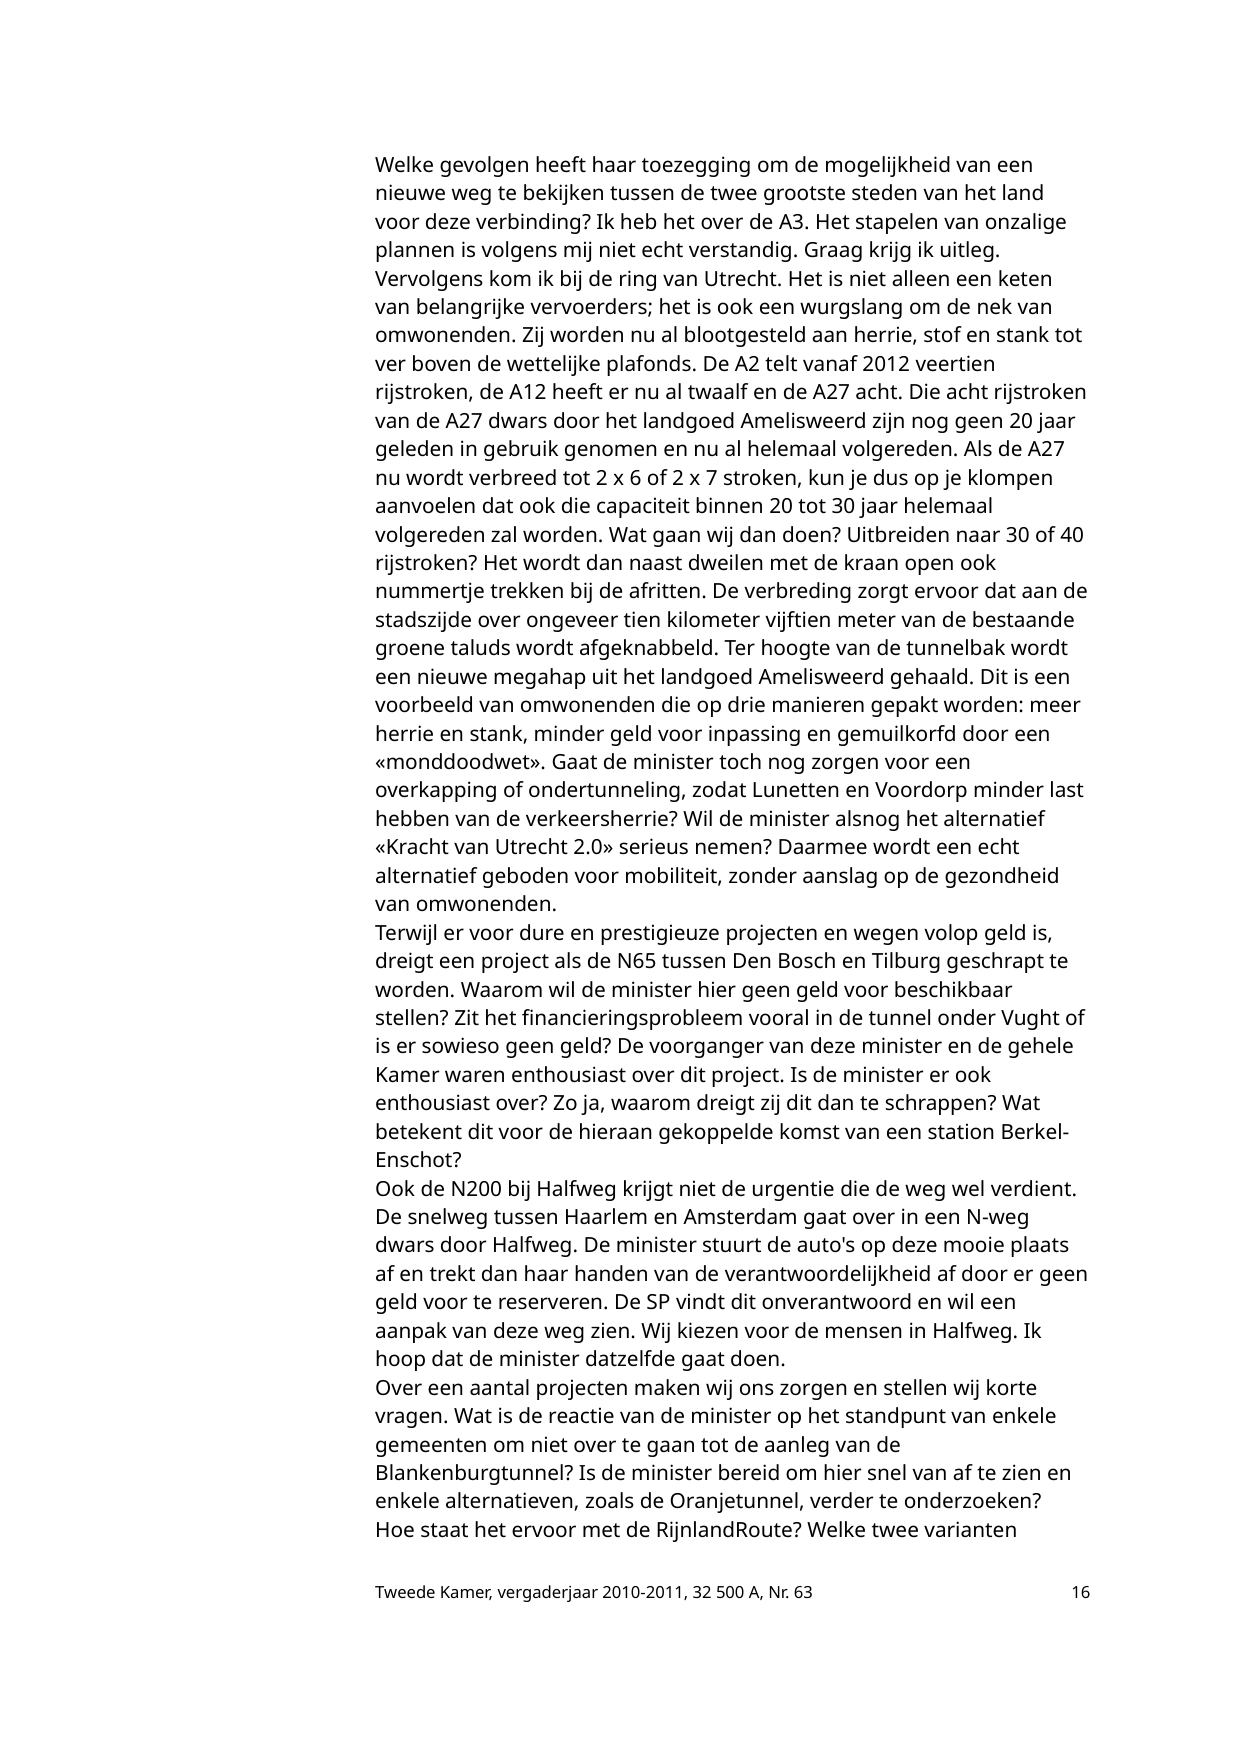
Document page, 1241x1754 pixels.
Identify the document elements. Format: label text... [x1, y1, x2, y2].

text Hoe staat het ervoor met de RijnlandRoute? Welke twee varianten [375, 1515, 1090, 1543]
text Terwijl er voor dure en prestigieuze projecten en wegen volop geld is, dreigt een project als de N65 tussen Den Bosch en Tilburg geschrapt te worden. Waarom wil de minister hier geen geld voor beschikbaar stellen? Zit het financieringsprobleem vooral in de tunnel onder Vught of is er sowieso geen geld? De voorganger van deze minister en de gehele Kamer waren enthousiast over dit project. Is de minister er ook enthousiast over? Zo ja, waarom dreigt zij dit dan te schrappen? Wat betekent dit voor de hieraan gekoppelde komst van een station Berkel-Enschot? [375, 918, 1090, 1174]
text Over een aantal projecten maken wij ons zorgen en stellen wij korte vragen. Wat is de reactie van de minister op het standpunt van enkele gemeenten om niet over te gaan tot de aanleg van de Blankenburgtunnel? Is de minister bereid om hier snel van af te zien en enkele alternatieven, zoals de Oranjetunnel, verder te onderzoeken? [375, 1373, 1090, 1515]
text Welke gevolgen heeft haar toezegging om de mogelijkheid van een nieuwe weg te bekijken tussen de twee grootste steden van het land voor deze verbinding? Ik heb het over de A3. Het stapelen van onzalige plannen is volgens mij niet echt verstandig. Graag krijg ik uitleg. [375, 150, 1090, 264]
text Ook de N200 bij Halfweg krijgt niet de urgentie die de weg wel verdient. De snelweg tussen Haarlem en Amsterdam gaat over in een N-weg dwars door Halfweg. De minister stuurt de auto's op deze mooie plaats af en trekt dan haar handen van de verantwoordelijkheid af door er geen geld voor te reserveren. De SP vindt dit onverantwoord en wil een aanpak van deze weg zien. Wij kiezen voor de mensen in Halfweg. Ik hoop dat de minister datzelfde gaat doen. [375, 1174, 1090, 1373]
text Vervolgens kom ik bij de ring van Utrecht. Het is niet alleen een keten van belangrijke vervoerders; het is ook een wurgslang om de nek van omwonenden. Zij worden nu al blootgesteld aan herrie, stof en stank tot ver boven de wettelijke plafonds. De A2 telt vanaf 2012 veertien rijstroken, de A12 heeft er nu al twaalf en de A27 acht. Die acht rijstroken van de A27 dwars door het landgoed Amelisweerd zijn nog geen 20 jaar geleden in gebruik genomen en nu al helemaal volgereden. Als de A27 nu wordt verbreed tot 2 x 6 of 2 x 7 stroken, kun je dus op je klompen aanvoelen dat ook die capaciteit binnen 20 tot 30 jaar helemaal volgereden zal worden. Wat gaan wij dan doen? Uitbreiden naar 30 of 40 rijstroken? Het wordt dan naast dweilen met de kraan open ook nummertje trekken bij de afritten. De verbreding zorgt ervoor dat aan de stadszijde over ongeveer tien kilometer vijftien meter van de bestaande groene taluds wordt afgeknabbeld. Ter hoogte van de tunnelbak wordt een nieuwe megahap uit het landgoed Amelisweerd gehaald. Dit is een voorbeeld van omwonenden die op drie manieren gepakt worden: meer herrie en stank, minder geld voor inpassing en gemuilkorfd door een «monddoodwet». Gaat de minister toch nog zorgen voor een overkapping of ondertunneling, zodat Lunetten en Voordorp minder last hebben van de verkeersherrie? Wil de minister alsnog het alternatief «Kracht van Utrecht 2.0» serieus nemen? Daarmee wordt een echt alternatief geboden voor mobiliteit, zonder aanslag op de gezondheid van omwonenden. [375, 264, 1090, 918]
